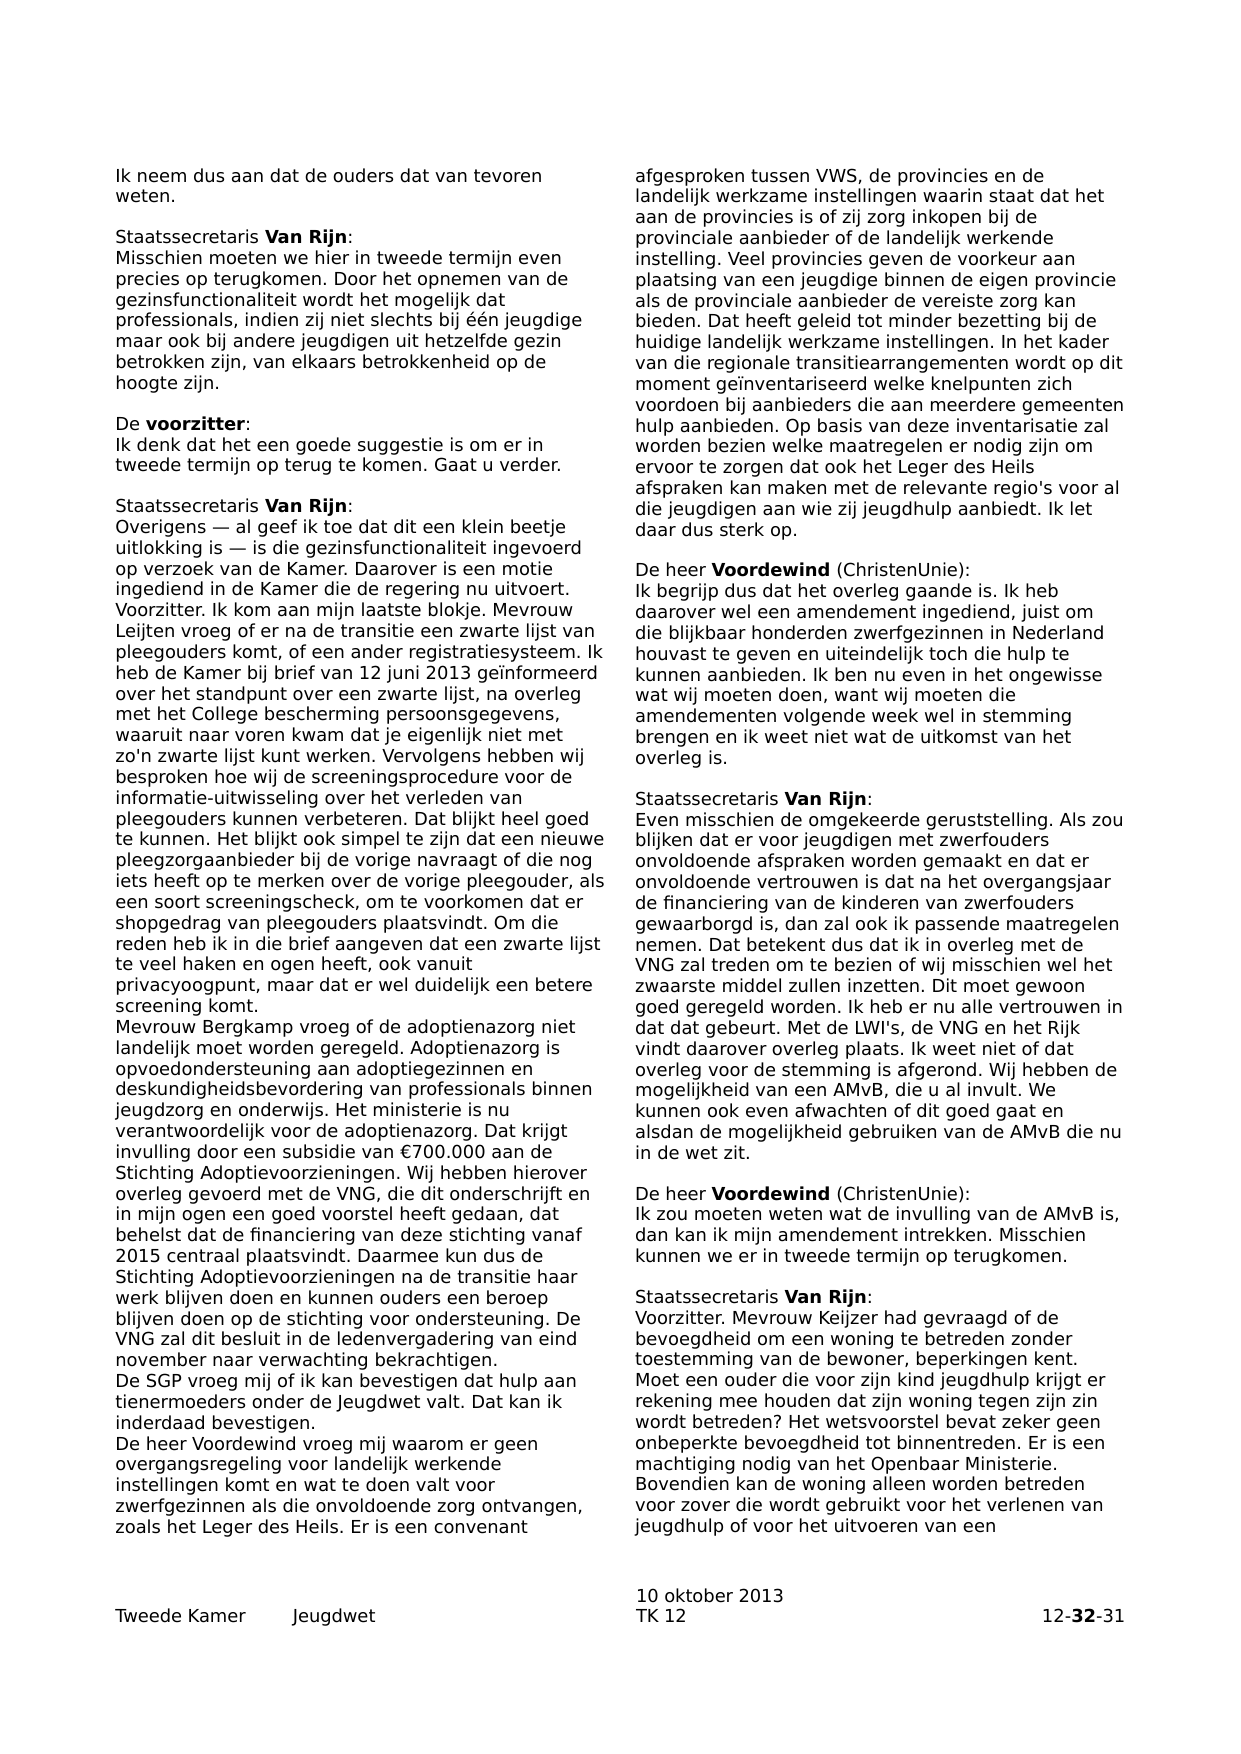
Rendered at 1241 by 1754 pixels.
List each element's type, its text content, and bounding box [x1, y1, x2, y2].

text Voorzitter. Mevrouw Keijzer had gevraagd of de bevoegdheid om een woning te betreden zonder toestemming van de bewoner, beperkingen kent. Moet een ouder die voor zijn kind jeugdhulp krijgt er rekening mee houden dat zijn woning tegen zijn zin wordt betreden? Het wetsvoorstel bevat zeker geen onbeperkte bevoegdheid tot binnentreden. Er is een machtiging nodig van het Openbaar Ministerie. Bovendien kan de woning alleen worden betreden voor zover die wordt gebruikt voor het verlenen van jeugdhulp of voor het uitvoeren van een [635, 1307, 1125, 1537]
text Misschien moeten we hier in tweede termijn even precies op terugkomen. Door het opnemen van de gezinsfunctionaliteit wordt het mogelijk dat professionals, indien zij niet slechts bij één jeugdige maar ook bij andere jeugdigen uit hetzelfde gezin betrokken zijn, van elkaars betrokkenheid op de hoogte zijn. [115, 248, 605, 393]
text Overigens — al geef ik toe dat dit een klein beetje uitlokking is — is die gezinsfunctionaliteit ingevoerd op verzoek van de Kamer. Daarover is een motie ingediend in de Kamer die de regering nu uitvoert. [115, 517, 605, 600]
text De SGP vroeg mij of ik kan bevestigen dat hulp aan tienermoeders onder de Jeugdwet valt. Dat kan ik inderdaad bevestigen. [115, 1371, 605, 1433]
text afgesproken tussen VWS, de provincies en de landelijk werkzame instellingen waarin staat dat het aan de provincies is of zij zorg inkopen bij de provinciale aanbieder of de landelijk werkende instelling. Veel provincies geven de voorkeur aan plaatsing van een jeugdige binnen de eigen provincie als de provinciale aanbieder de vereiste zorg kan bieden. Dat heeft geleid tot minder bezetting bij de huidige landelijk werkzame instellingen. In het kader van die regionale transitiearrangementen wordt op dit moment geïnventariseerd welke knelpunten zich voordoen bij aanbieders die aan meerdere gemeenten hulp aanbieden. Op basis van deze inventarisatie zal worden bezien welke maatregelen er nodig zijn om ervoor te zorgen dat ook het Leger des Heils afspraken kan maken met de relevante regio's voor al die jeugdigen aan wie zij jeugdhulp aanbiedt. Ik let daar dus sterk op. [635, 165, 1125, 540]
text De voorzitter: [115, 413, 605, 434]
text De heer Voordewind vroeg mij waarom er geen overgangsregeling voor landelijk werkende instellingen komt en wat te doen valt voor zwerfgezinnen als die onvoldoende zorg ontvangen, zoals het Leger des Heils. Er is een convenant [115, 1433, 605, 1537]
text Ik begrijp dus dat het overleg gaande is. Ik heb daarover wel een amendement ingediend, juist om die blijkbaar honderden zwerfgezinnen in Nederland houvast te geven en uiteindelijk toch die hulp te kunnen aanbieden. Ik ben nu even in het ongewisse wat wij moeten doen, want wij moeten die amendementen volgende week wel in stemming brengen en ik weet niet wat de uitkomst van het overleg is. [635, 581, 1125, 768]
text De heer Voordewind (ChristenUnie): [635, 560, 1125, 581]
text Ik neem dus aan dat de ouders dat van tevoren weten. [115, 165, 605, 207]
text De heer Voordewind (ChristenUnie): [635, 1183, 1125, 1204]
text Even misschien de omgekeerde geruststelling. Als zou blijken dat er voor jeugdigen met zwerfouders onvoldoende afspraken worden gemaakt en dat er onvoldoende vertrouwen is dat na het overgangsjaar de financiering van de kinderen van zwerfouders gewaarborgd is, dan zal ook ik passende maatregelen nemen. Dat betekent dus dat ik in overleg met de VNG zal treden om te bezien of wij misschien wel het zwaarste middel zullen inzetten. Dit moet gewoon goed geregeld worden. Ik heb er nu alle vertrouwen in dat dat gebeurt. Met de LWI's, de VNG en het Rijk vindt daarover overleg plaats. Ik weet niet of dat overleg voor de stemming is afgerond. Wij hebben de mogelijkheid van een AMvB, die u al invult. We kunnen ook even afwachten of dit goed gaat en alsdan de mogelijkheid gebruiken van de AMvB die nu in de wet zit. [635, 809, 1125, 1163]
text Ik denk dat het een goede suggestie is om er in tweede termijn op terug te komen. Gaat u verder. [115, 434, 605, 476]
text Staatssecretaris Van Rijn: [635, 1287, 1125, 1307]
text Staatssecretaris Van Rijn: [115, 227, 605, 248]
text Staatssecretaris Van Rijn: [635, 788, 1125, 809]
text Staatssecretaris Van Rijn: [115, 496, 605, 517]
text Mevrouw Bergkamp vroeg of de adoptienazorg niet landelijk moet worden geregeld. Adoptienazorg is opvoedondersteuning aan adoptiegezinnen en deskundigheidsbevordering van professionals binnen jeugdzorg en onderwijs. Het ministerie is nu verantwoordelijk voor de adoptienazorg. Dat krijgt invulling door een subsidie van €700.000 aan de Stichting Adoptievoorzieningen. Wij hebben hierover overleg gevoerd met de VNG, die dit onderschrijft en in mijn ogen een goed voorstel heeft gedaan, dat behelst dat de financiering van deze stichting vanaf 2015 centraal plaatsvindt. Daarmee kun dus de Stichting Adoptievoorzieningen na de transitie haar werk blijven doen en kunnen ouders een beroep blijven doen op de stichting voor ondersteuning. De VNG zal dit besluit in de ledenvergadering van eind november naar verwachting bekrachtigen. [115, 1017, 605, 1371]
text Ik zou moeten weten wat de invulling van de AMvB is, dan kan ik mijn amendement intrekken. Misschien kunnen we er in tweede termijn op terugkomen. [635, 1204, 1125, 1267]
text Voorzitter. Ik kom aan mijn laatste blokje. Mevrouw Leijten vroeg of er na de transitie een zwarte lijst van pleegouders komt, of een ander registratiesysteem. Ik heb de Kamer bij brief van 12 juni 2013 geïnformeerd over het standpunt over een zwarte lijst, na overleg met het College bescherming persoonsgegevens, waaruit naar voren kwam dat je eigenlijk niet met zo'n zwarte lijst kunt werken. Vervolgens hebben wij besproken hoe wij de screeningsprocedure voor de informatie-uitwisseling over het verleden van pleegouders kunnen verbeteren. Dat blijkt heel goed te kunnen. Het blijkt ook simpel te zijn dat een nieuwe pleegzorgaanbieder bij de vorige navraagt of die nog iets heeft op te merken over de vorige pleegouder, als een soort screeningscheck, om te voorkomen dat er shopgedrag van pleegouders plaatsvindt. Om die reden heb ik in die brief aangeven dat een zwarte lijst te veel haken en ogen heeft, ook vanuit privacyoogpunt, maar dat er wel duidelijk een betere screening komt. [115, 600, 605, 1017]
